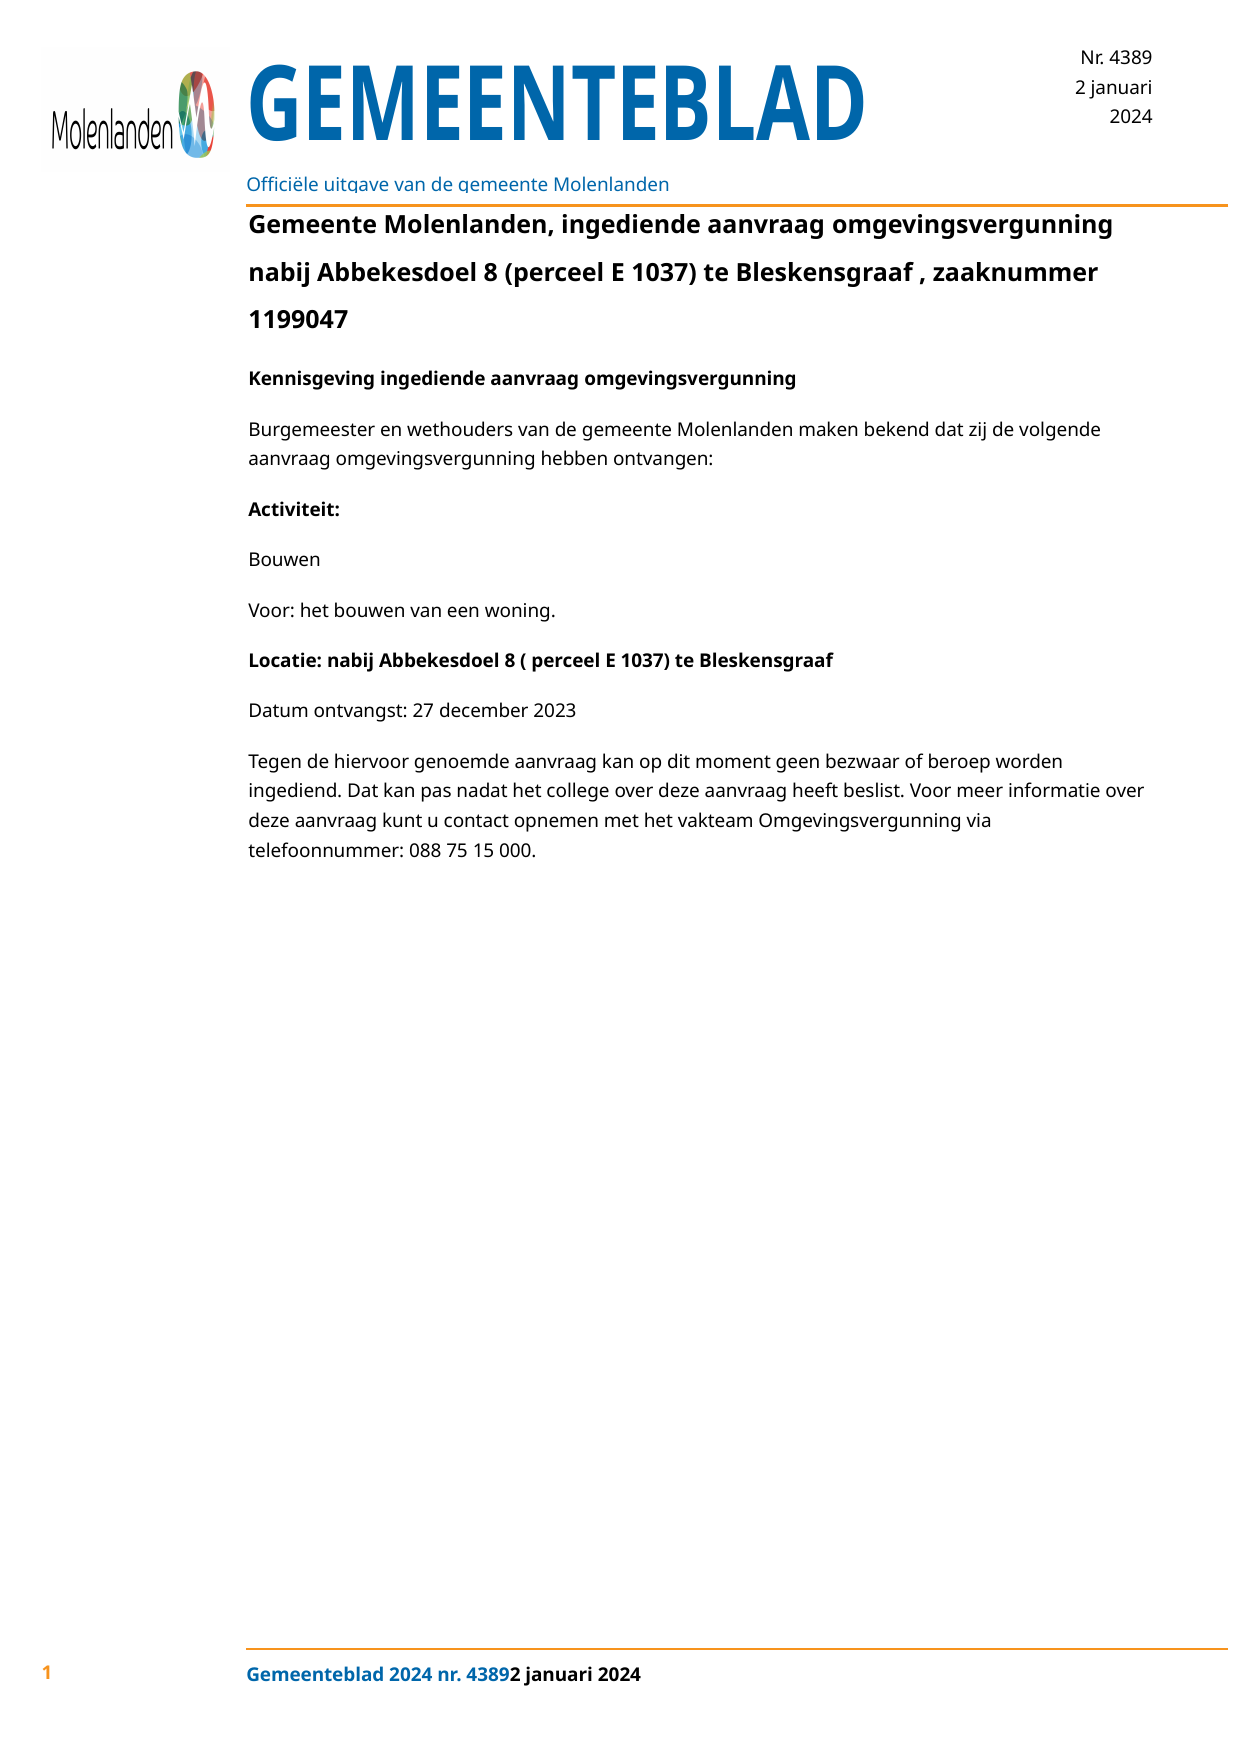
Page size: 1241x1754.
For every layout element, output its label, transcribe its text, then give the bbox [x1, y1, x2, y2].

text Activiteit: [248, 496, 1152, 522]
text Bouwen [248, 546, 1152, 572]
text Voor: het bouwen van een woning. [248, 597, 1152, 622]
text Locatie: nabij Abbekesdoel 8 ( perceel E 1037) te Bleskensgraaf [248, 647, 1152, 673]
text Tegen de hiervoor genoemde aanvraag kan op dit moment geen bezwaar of beroep worden ingediend. Dat kan pas nadat het college over deze aanvraag heeft beslist. Voor meer informatie over deze aanvraag kunt u contact opnemen met het vakteam Omgevingsvergunning via telefoonnummer: 088 75 15 000. [248, 748, 1152, 862]
text Kennisgeving ingediende aanvraag omgevingsvergunning [248, 366, 1152, 391]
picture [41, 47, 231, 172]
text Burgemeester en wethouders van de gemeente Molenlanden maken bekend dat zij de volgende aanvraag omgevingsvergunning hebben ontvangen: [248, 416, 1152, 471]
text Gemeente Molenlanden, ingediende aanvraag omgevingsvergunning nabij Abbekesdoel 8 (perceel E 1037) te Bleskensgraaf , zaaknummer 1199047 [248, 207, 1152, 336]
text Datum ontvangst: 27 december 2023 [248, 698, 1152, 723]
